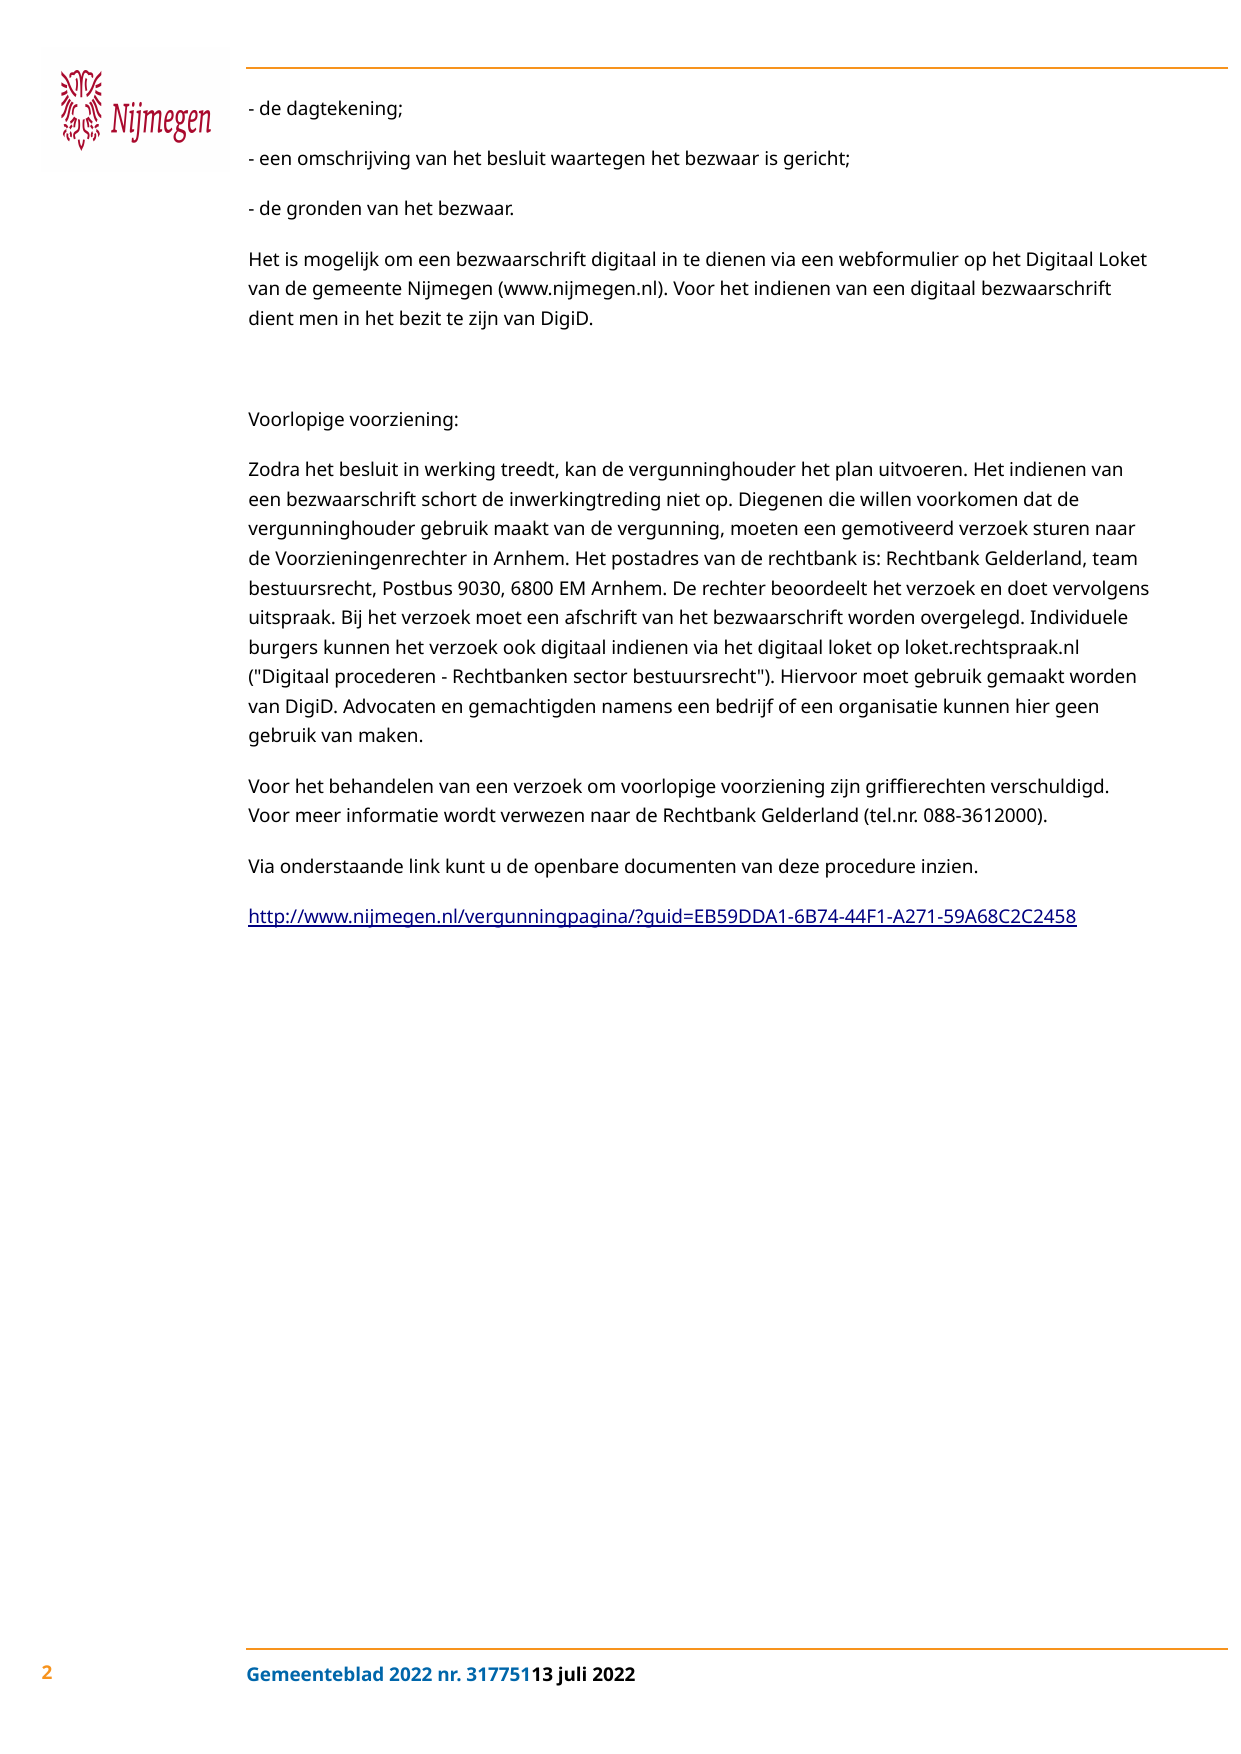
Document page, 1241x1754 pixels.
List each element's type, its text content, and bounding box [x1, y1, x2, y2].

text http://www.nijmegen.nl/vergunningpagina/?guid=EB59DDA1-6B74-44F1-A271-59A68C2C2458 [248, 903, 1152, 929]
text Voorlopige voorziening: [248, 406, 1152, 432]
text Voor het behandelen van een verzoek om voorlopige voorziening zijn griffierechten verschuldigd. Voor meer informatie wordt verwezen naar de Rechtbank Gelderland (tel.nr. 088-3612000). [248, 773, 1152, 828]
text - de dagtekening; [248, 95, 1152, 121]
text - een omschrijving van het besluit waartegen het bezwaar is gericht; [248, 145, 1152, 171]
picture [41, 47, 231, 172]
text - de gronden van het bezwaar. [248, 196, 1152, 221]
text Het is mogelijk om een bezwaarschrift digitaal in te dienen via een webformulier op het Digitaal Loket van de gemeente Nijmegen (www.nijmegen.nl). Voor het indienen van een digitaal bezwaarschrift dient men in het bezit te zijn van DigiD. [248, 246, 1152, 331]
text Via onderstaande link kunt u de openbare documenten van deze procedure inzien. [248, 853, 1152, 879]
text Zodra het besluit in werking treedt, kan de vergunninghouder het plan uitvoeren. Het indienen van een bezwaarschrift schort de inwerkingtreding niet op. Diegenen die willen voorkomen dat de vergunninghouder gebruik maakt van de vergunning, moeten een gemotiveerd verzoek sturen naar de Voorzieningenrechter in Arnhem. Het postadres van de rechtbank is: Rechtbank Gelderland, team bestuursrecht, Postbus 9030, 6800 EM Arnhem. De rechter beoordeelt het verzoek en doet vervolgens uitspraak. Bij het verzoek moet een afschrift van het bezwaarschrift worden overgelegd. Individuele burgers kunnen het verzoek ook digitaal indienen via het digitaal loket op loket.rechtspraak.nl ("Digitaal procederen - Rechtbanken sector bestuursrecht"). Hiervoor moet gebruik gemaakt worden van DigiD. Advocaten en gemachtigden namens een bedrijf of een organisatie kunnen hier geen gebruik van maken. [248, 456, 1152, 748]
